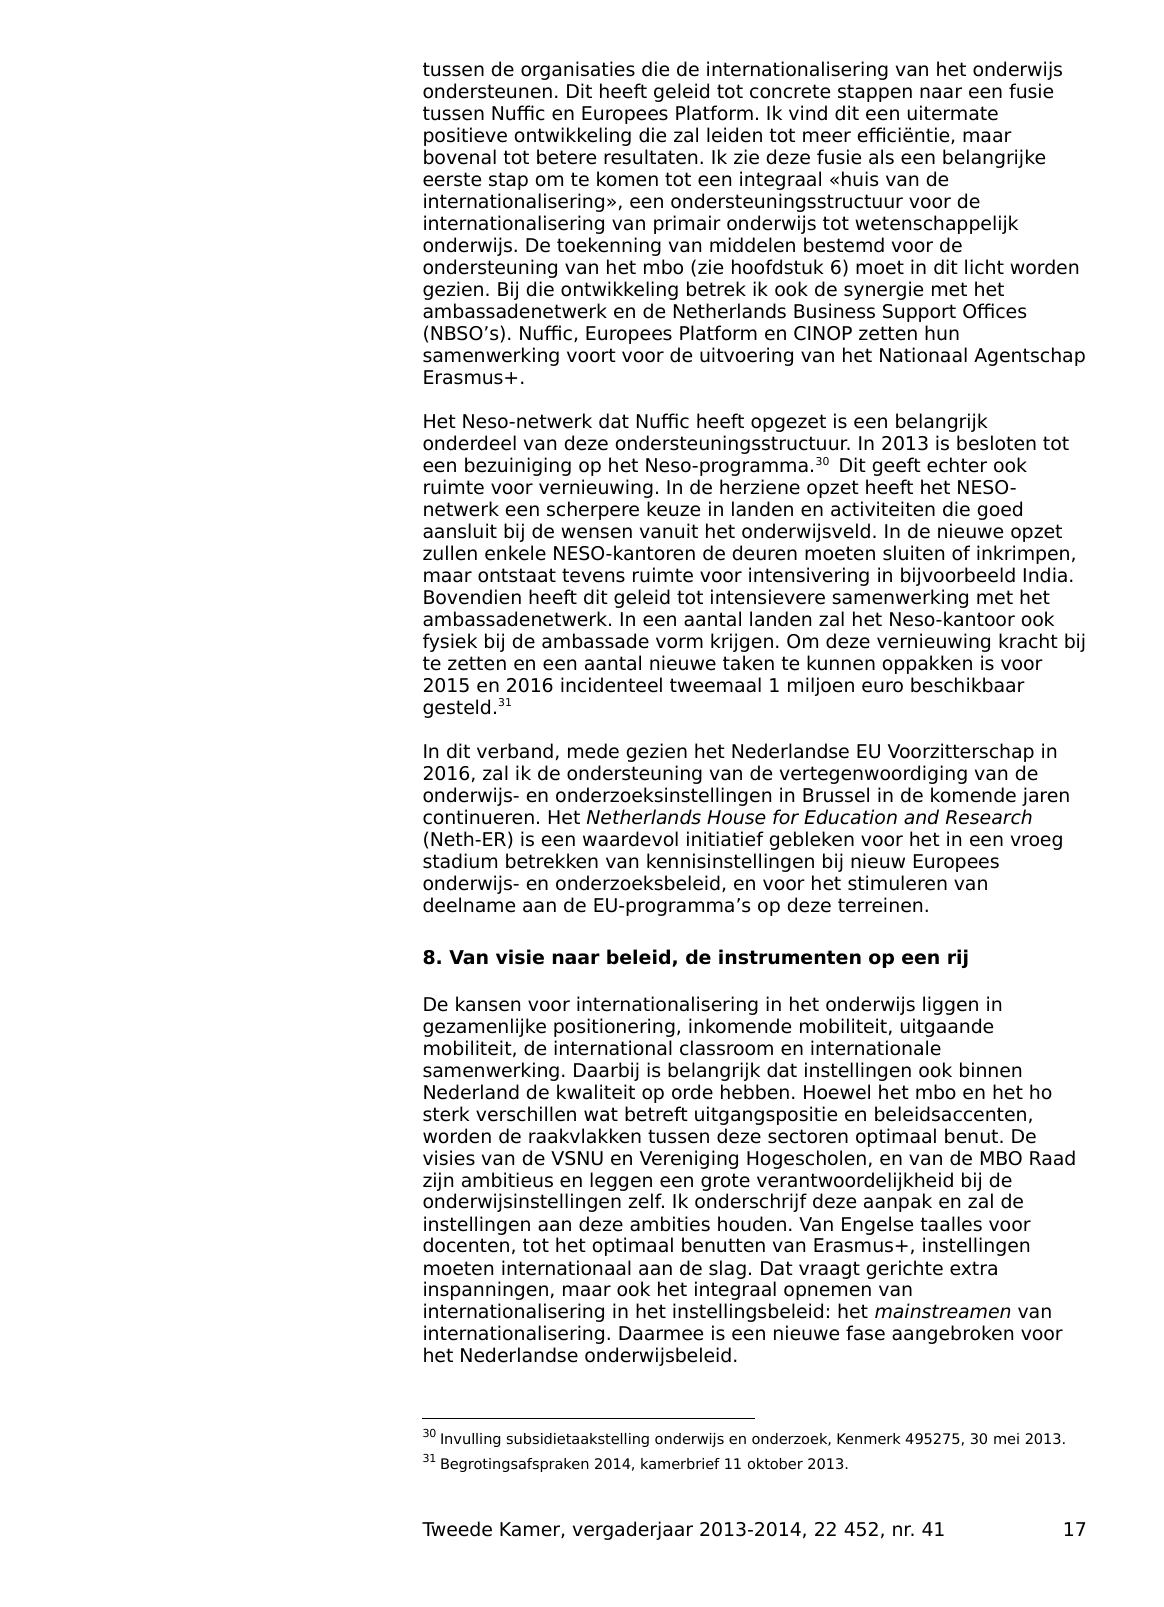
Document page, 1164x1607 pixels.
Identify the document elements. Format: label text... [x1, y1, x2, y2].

text De kansen voor internationalisering in het onderwijs liggen in gezamenlijke positionering, inkomende mobiliteit, uitgaande mobiliteit, de international classroom en internationale samenwerking. Daarbij is belangrijk dat instellingen ook binnen Nederland de kwaliteit op orde hebben. Hoewel het mbo en het ho sterk verschillen wat betreft uitgangspositie en beleidsaccenten, worden de raakvlakken tussen deze sectoren optimaal benut. De visies van de VSNU en Vereniging Hogescholen, en van de MBO Raad zijn ambitieus en leggen een grote verantwoordelijkheid bij de onderwijsinstellingen zelf. Ik onderschrijf deze aanpak en zal de instellingen aan deze ambities houden. Van Engelse taalles voor docenten, tot het optimaal benutten van Erasmus+, instellingen moeten internationaal aan de slag. Dat vraagt gerichte extra inspanningen, maar ook het integraal opnemen van internationalisering in het instellingsbeleid: het mainstreamen van internationalisering. Daarmee is een nieuwe fase aangebroken voor het Nederlandse onderwijsbeleid. [422, 994, 1087, 1367]
text Invulling subsidietaakstelling onderwijs en onderzoek, Kenmerk 495275, 30 mei 2013. [422, 1427, 1087, 1449]
text In dit verband, mede gezien het Nederlandse EU Voorzitterschap in 2016, zal ik de ondersteuning van de vertegenwoordiging van de onderwijs- en onderzoeksinstellingen in Brussel in de komende jaren continueren. Het Netherlands House for Education and Research (Neth-ER) is een waardevol initiatief gebleken voor het in een vroeg stadium betrekken van kennisinstellingen bij nieuw Europees onderwijs- en onderzoeksbeleid, en voor het stimuleren van deelname aan de EU-programma’s op deze terreinen. [422, 741, 1087, 917]
text Het Neso-netwerk dat Nuffic heeft opgezet is een belangrijk onderdeel van deze ondersteuningsstructuur. In 2013 is besloten tot een bezuiniging op het Neso-programma. Dit geeft echter ook ruimte voor vernieuwing. In de herziene opzet heeft het NESO-netwerk een scherpere keuze in landen en activiteiten die goed aansluit bij de wensen vanuit het onderwijsveld. In de nieuwe opzet zullen enkele NESO-kantoren de deuren moeten sluiten of inkrimpen, maar ontstaat tevens ruimte voor intensivering in bijvoorbeeld India. Bovendien heeft dit geleid tot intensievere samenwerking met het ambassadenetwerk. In een aantal landen zal het Neso-kantoor ook fysiek bij de ambassade vorm krijgen. Om deze vernieuwing kracht bij te zetten en een aantal nieuwe taken te kunnen oppakken is voor 2015 en 2016 incidenteel tweemaal 1 miljoen euro beschikbaar gesteld. [422, 411, 1087, 719]
text tussen de organisaties die de internationalisering van het onderwijs ondersteunen. Dit heeft geleid tot concrete stappen naar een fusie tussen Nuffic en Europees Platform. Ik vind dit een uitermate positieve ontwikkeling die zal leiden tot meer efficiëntie, maar bovenal tot betere resultaten. Ik zie deze fusie als een belangrijke eerste stap om te komen tot een integraal «huis van de internationalisering», een ondersteuningsstructuur voor de internationalisering van primair onderwijs tot wetenschappelijk onderwijs. De toekenning van middelen bestemd voor de ondersteuning van het mbo (zie hoofdstuk 6) moet in dit licht worden gezien. Bij die ontwikkeling betrek ik ook de synergie met het ambassadenetwerk en de Netherlands Business Support Offices (NBSO’s). Nuffic, Europees Platform en CINOP zetten hun samenwerking voort voor de uitvoering van het Nationaal Agentschap Erasmus+. [422, 59, 1087, 389]
text Begrotingsafspraken 2014, kamerbrief 11 oktober 2013. [422, 1452, 1087, 1474]
subtitle 8. Van visie naar beleid, de instrumenten op een rij [422, 947, 1087, 969]
